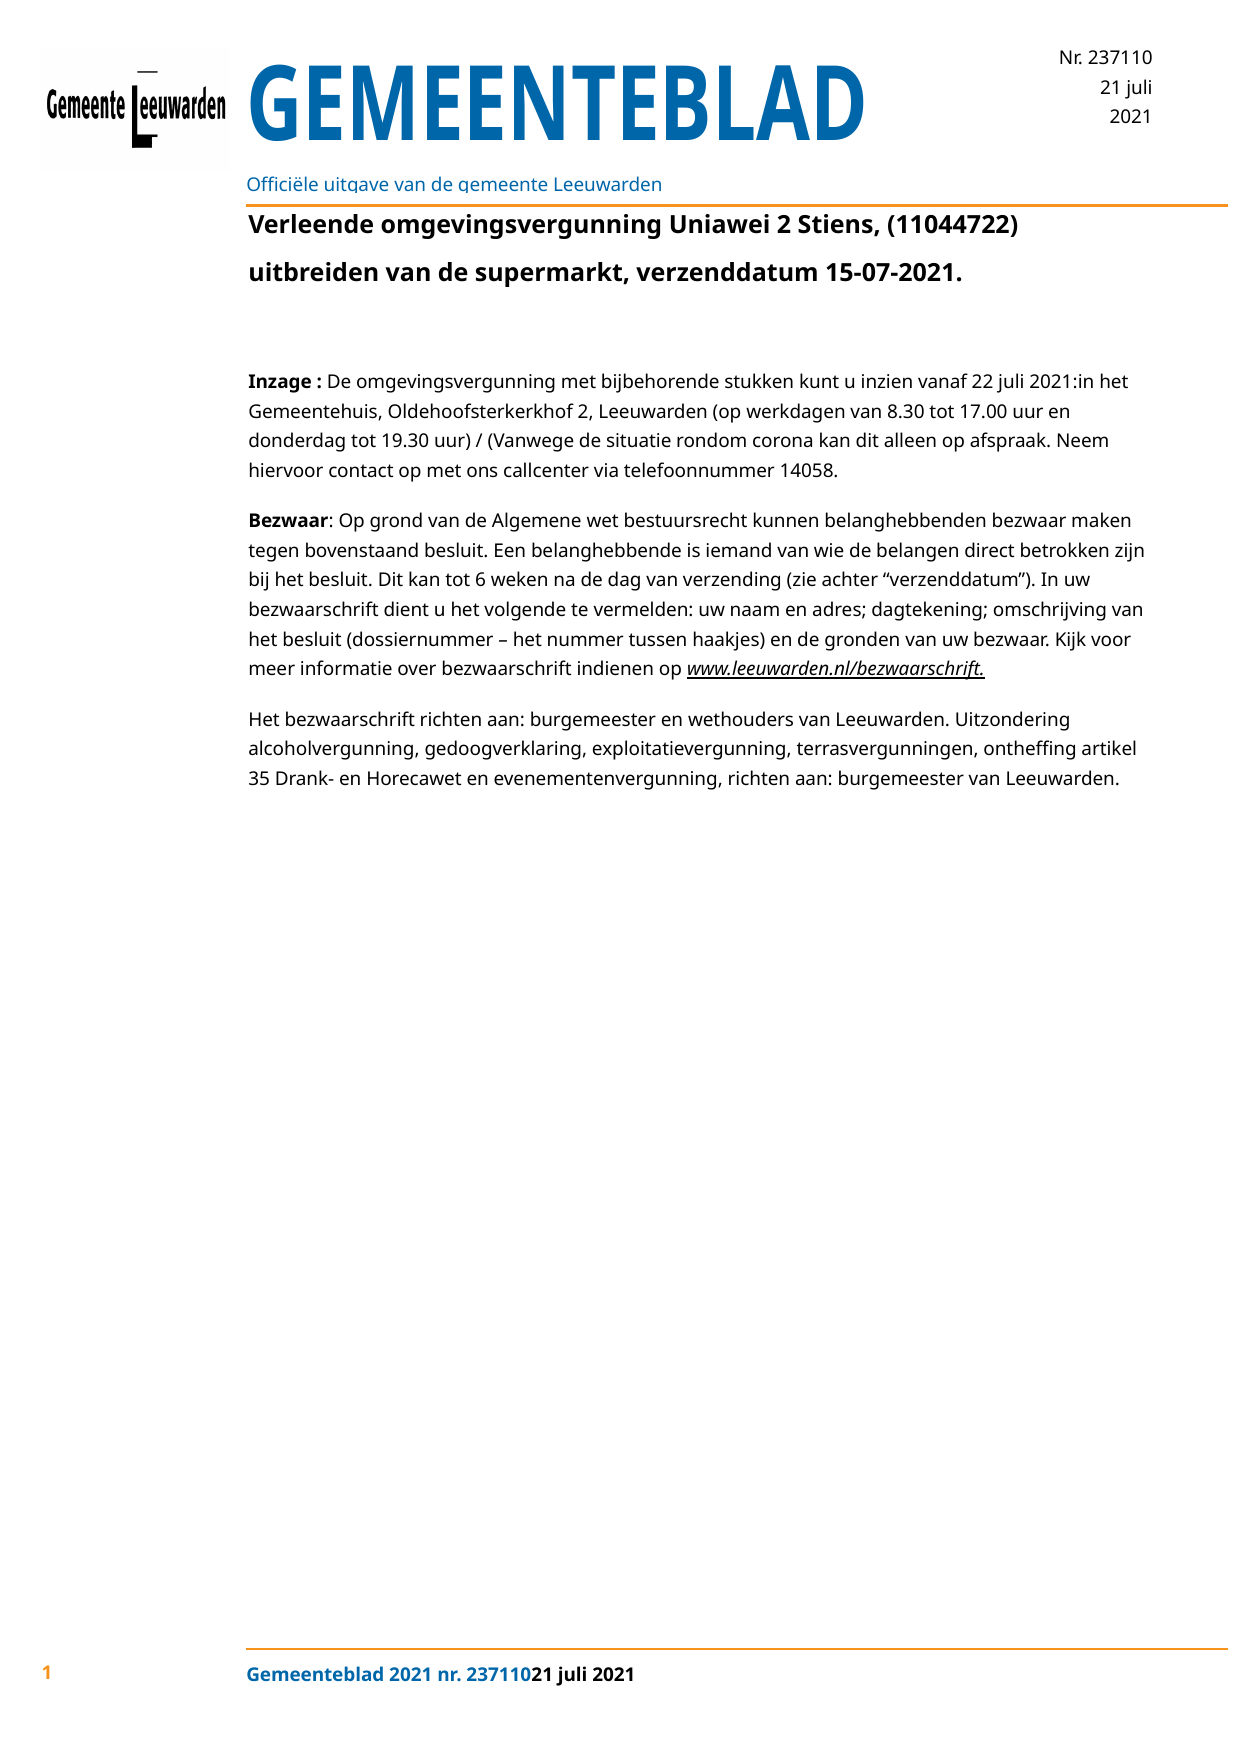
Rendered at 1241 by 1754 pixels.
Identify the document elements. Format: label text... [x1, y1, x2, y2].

text Verleende omgevingsvergunning Uniawei 2 Stiens, (11044722) uitbreiden van de supermarkt, verzenddatum 15-07-2021. [248, 207, 1152, 288]
text Bezwaar: Op grond van de Algemene wet bestuursrecht kunnen belanghebbenden bezwaar maken tegen bovenstaand besluit. Een belanghebbende is iemand van wie de belangen direct betrokken zijn bij het besluit. Dit kan tot 6 weken na de dag van verzending (zie achter “verzenddatum”). In uw bezwaarschrift dient u het volgende te vermelden: uw naam en adres; dagtekening; omschrijving van het besluit (dossiernummer – het nummer tussen haakjes) en de gronden van uw bezwaar. Kijk voor meer informatie over bezwaarschrift indienen op www.leeuwarden.nl/bezwaarschrift. [248, 507, 1152, 681]
picture [41, 47, 231, 172]
text Het bezwaarschrift richten aan: burgemeester en wethouders van Leeuwarden. Uitzondering alcoholvergunning, gedoogverklaring, exploitatievergunning, terrasvergunningen, ontheffing artikel 35 Drank- en Horecawet en evenementenvergunning, richten aan: burgemeester van Leeuwarden. [248, 706, 1152, 791]
text Inzage : De omgevingsvergunning met bijbehorende stukken kunt u inzien vanaf 22 juli 2021:in het Gemeentehuis, Oldehoofsterkerkhof 2, Leeuwarden (op werkdagen van 8.30 tot 17.00 uur en donderdag tot 19.30 uur) / (Vanwege de situatie rondom corona kan dit alleen op afspraak. Neem hiervoor contact op met ons callcenter via telefoonnummer 14058. [248, 368, 1152, 483]
